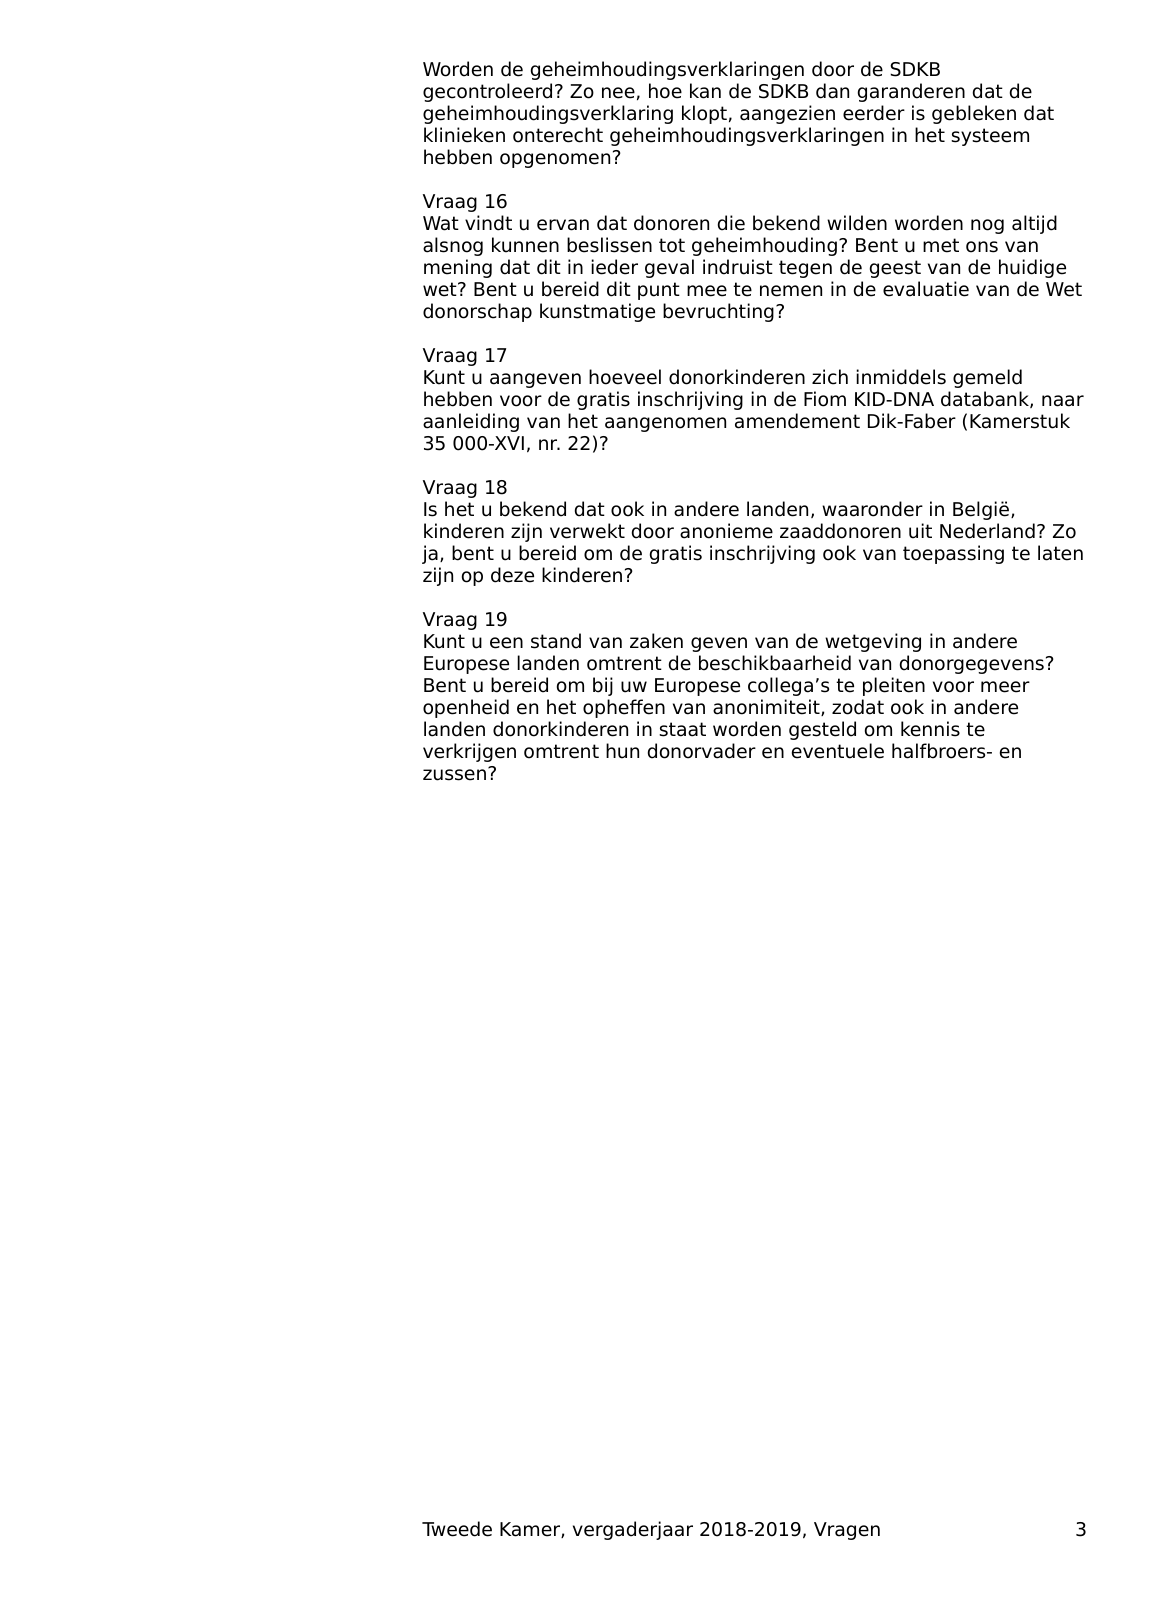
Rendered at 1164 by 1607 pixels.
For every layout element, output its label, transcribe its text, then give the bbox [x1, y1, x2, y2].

text Vraag 17 [422, 345, 1087, 367]
text Kunt u een stand van zaken geven van de wetgeving in andere Europese landen omtrent de beschikbaarheid van donorgegevens? Bent u bereid om bij uw Europese collega’s te pleiten voor meer openheid en het opheffen van anonimiteit, zodat ook in andere landen donorkinderen in staat worden gesteld om kennis te verkrijgen omtrent hun donorvader en eventuele halfbroers- en zussen? [422, 631, 1087, 785]
text Worden de geheimhoudingsverklaringen door de SDKB gecontroleerd? Zo nee, hoe kan de SDKB dan garanderen dat de geheimhoudingsverklaring klopt, aangezien eerder is gebleken dat klinieken onterecht geheimhoudingsverklaringen in het systeem hebben opgenomen? [422, 59, 1087, 169]
text Kunt u aangeven hoeveel donorkinderen zich inmiddels gemeld hebben voor de gratis inschrijving in de Fiom KID-DNA databank, naar aanleiding van het aangenomen amendement Dik-Faber (Kamerstuk 35 000-XVI, nr. 22)? [422, 367, 1087, 455]
text Is het u bekend dat ook in andere landen, waaronder in België, kinderen zijn verwekt door anonieme zaaddonoren uit Nederland? Zo ja, bent u bereid om de gratis inschrijving ook van toepassing te laten zijn op deze kinderen? [422, 499, 1087, 587]
text Vraag 19 [422, 609, 1087, 631]
text Vraag 16 [422, 191, 1087, 213]
text Wat vindt u ervan dat donoren die bekend wilden worden nog altijd alsnog kunnen beslissen tot geheimhouding? Bent u met ons van mening dat dit in ieder geval indruist tegen de geest van de huidige wet? Bent u bereid dit punt mee te nemen in de evaluatie van de Wet donorschap kunstmatige bevruchting? [422, 213, 1087, 323]
text Vraag 18 [422, 477, 1087, 499]
